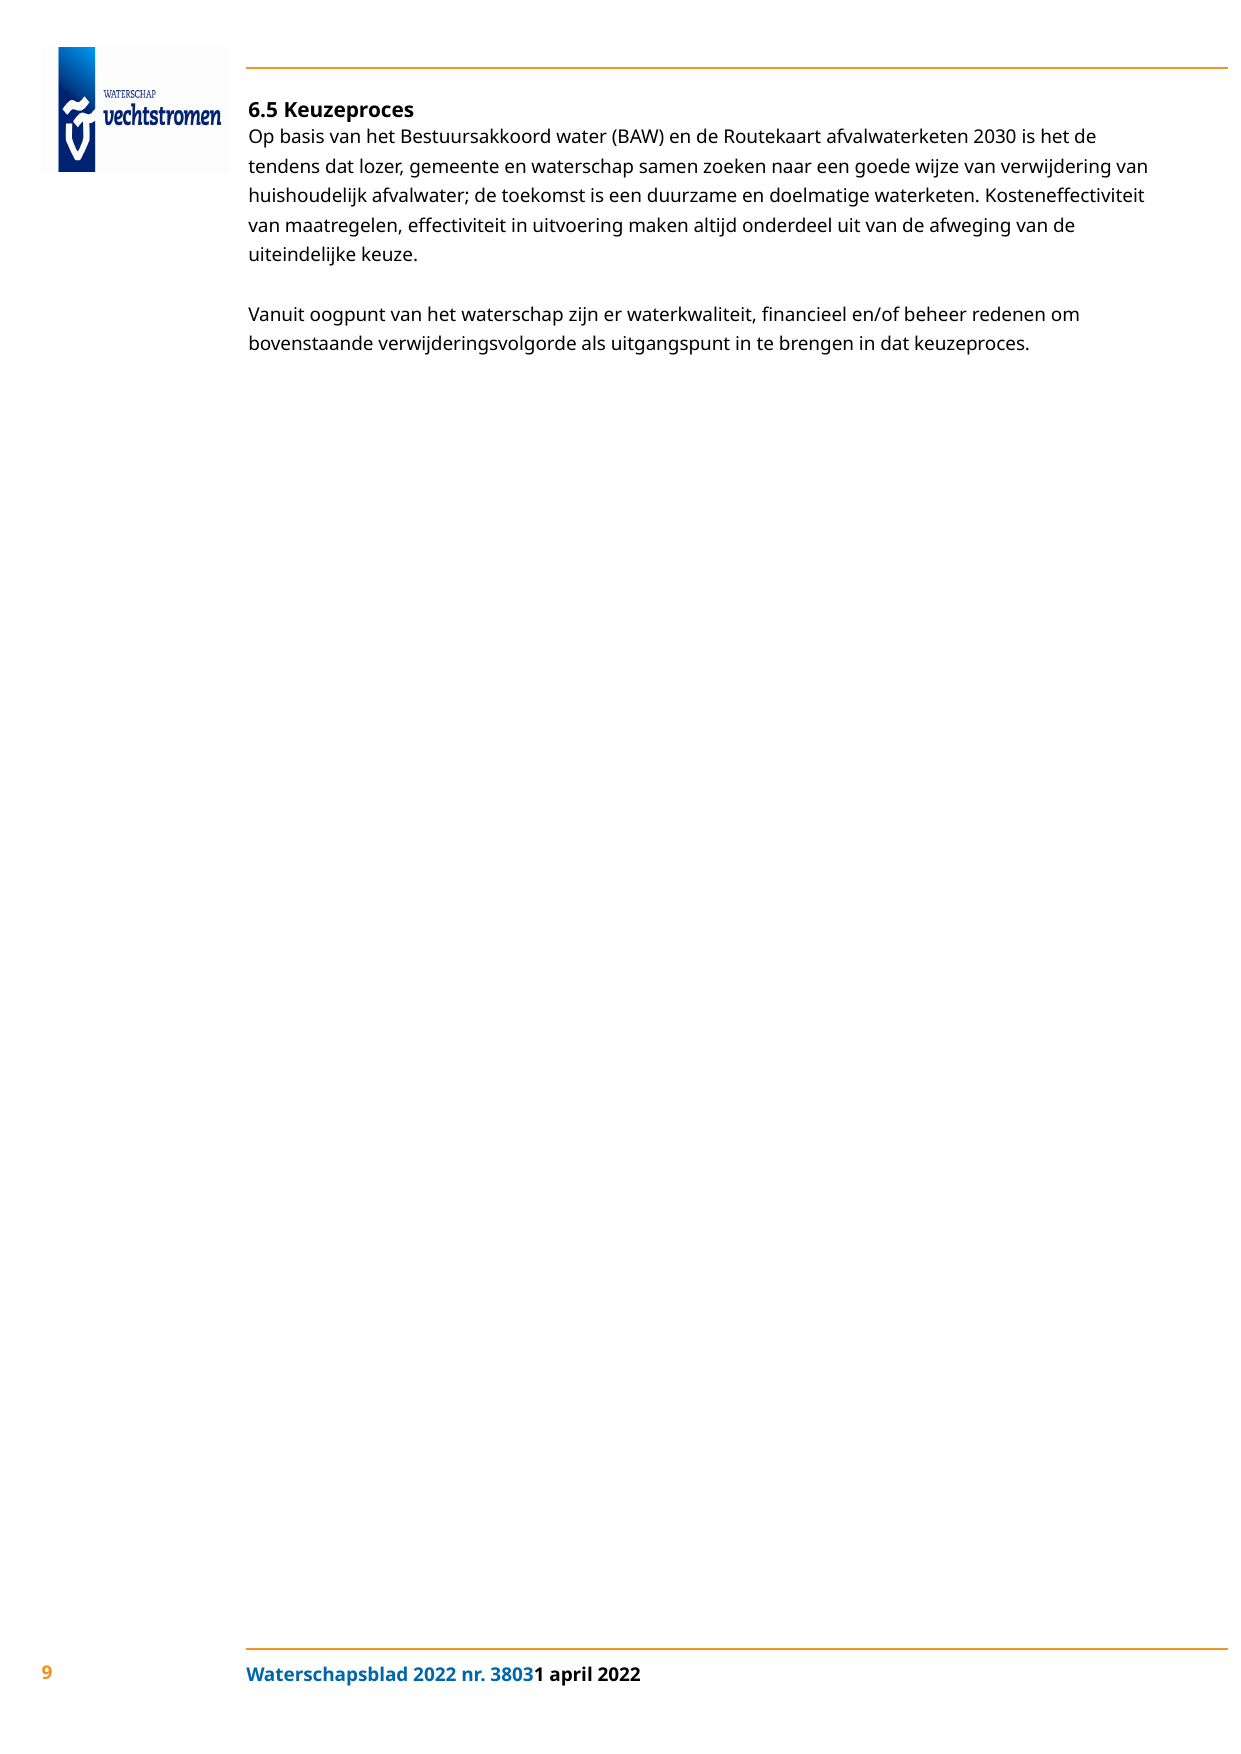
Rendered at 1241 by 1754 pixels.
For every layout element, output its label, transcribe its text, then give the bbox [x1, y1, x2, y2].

text Vanuit oogpunt van het waterschap zijn er waterkwaliteit, financieel en/of beheer redenen om bovenstaande verwijderingsvolgorde als uitgangspunt in te brengen in dat keuzeproces. [248, 301, 1152, 356]
text 6.5 Keuzeproces [248, 95, 1152, 123]
picture [41, 47, 231, 172]
text Op basis van het Bestuursakkoord water (BAW) en de Routekaart afvalwaterketen 2030 is het de tendens dat lozer, gemeente en waterschap samen zoeken naar een goede wijze van verwijdering van huishoudelijk afvalwater; de toekomst is een duurzame en doelmatige waterketen. Kosteneffectiviteit van maatregelen, effectiviteit in uitvoering maken altijd onderdeel uit van de afweging van de uiteindelijke keuze. [248, 123, 1152, 267]
